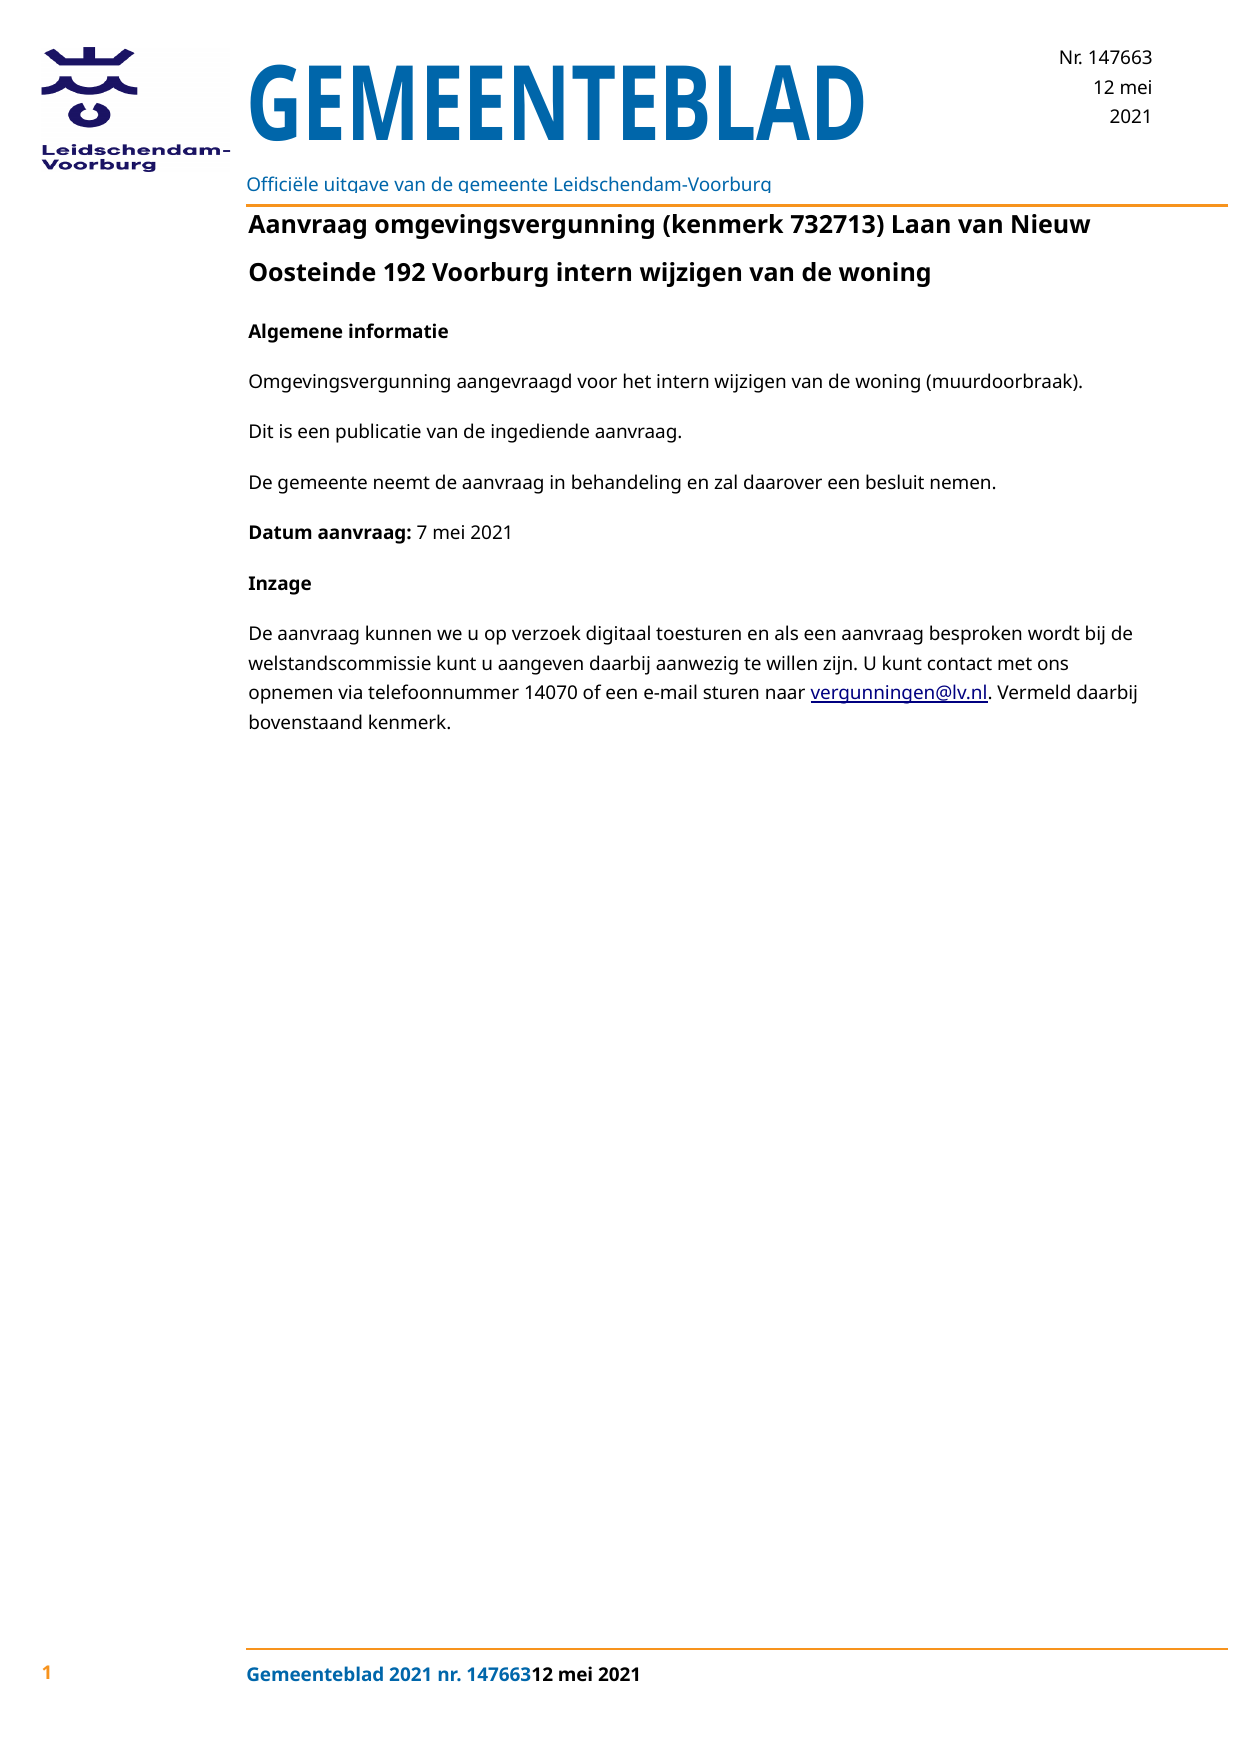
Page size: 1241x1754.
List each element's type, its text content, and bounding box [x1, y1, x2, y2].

text De gemeente neemt de aanvraag in behandeling en zal daarover een besluit nemen. [248, 469, 1152, 495]
text Omgevingsvergunning aangevraagd voor het intern wijzigen van de woning (muurdoorbraak). [248, 368, 1152, 394]
text Algemene informatie [248, 318, 1152, 344]
text De aanvraag kunnen we u op verzoek digitaal toesturen en als een aanvraag besproken wordt bij de welstandscommissie kunt u aangeven daarbij aanwezig te willen zijn. U kunt contact met ons opnemen via telefoonnummer 14070 of een e-mail sturen naar vergunningen@lv.nl. Vermeld daarbij bovenstaand kenmerk. [248, 620, 1152, 735]
text Aanvraag omgevingsvergunning (kenmerk 732713) Laan van Nieuw Oosteinde 192 Voorburg intern wijzigen van de woning [248, 207, 1152, 288]
text Datum aanvraag: 7 mei 2021 [248, 519, 1152, 545]
text Dit is een publicatie van de ingediende aanvraag. [248, 419, 1152, 444]
picture [41, 47, 231, 172]
text Inzage [248, 570, 1152, 596]
